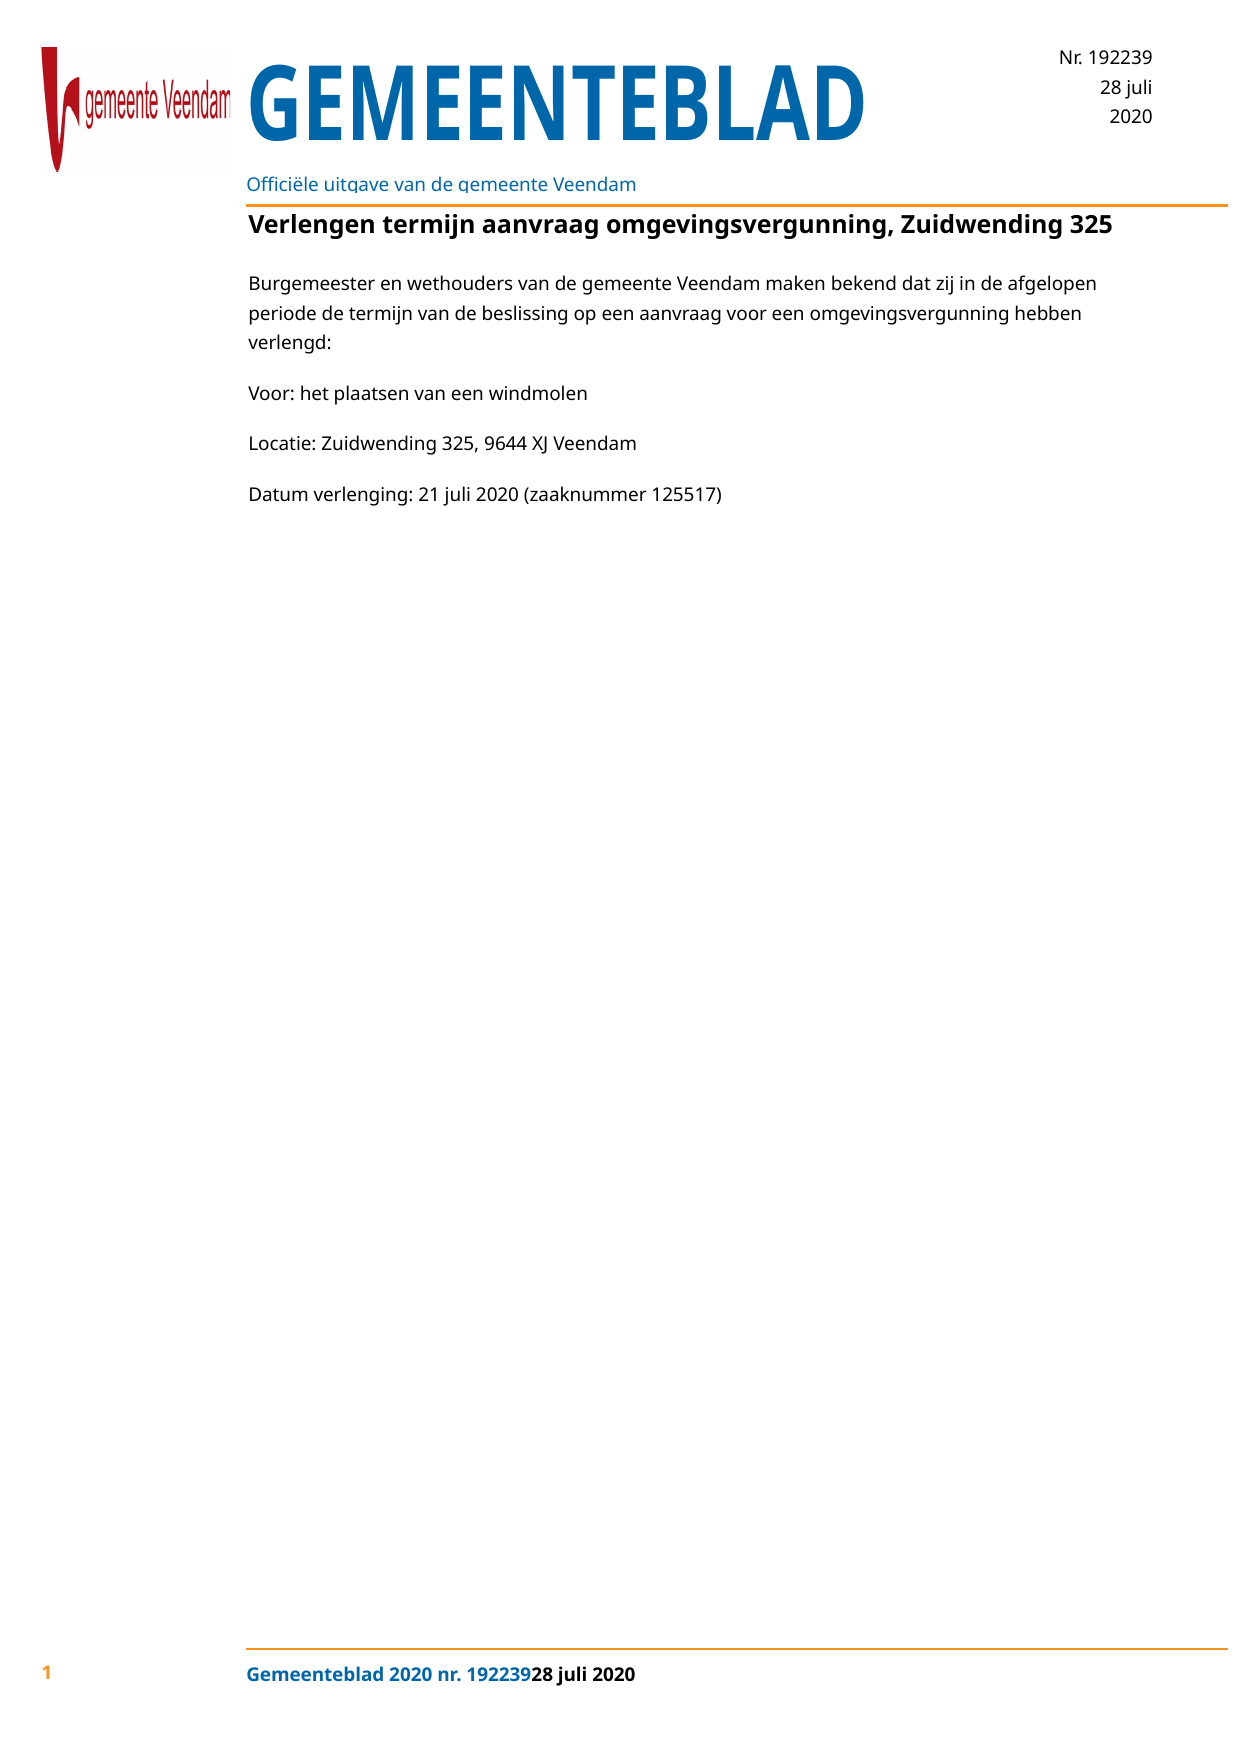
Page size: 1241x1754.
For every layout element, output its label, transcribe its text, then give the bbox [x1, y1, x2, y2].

text Datum verlenging: 21 juli 2020 (zaaknummer 125517) [248, 481, 1152, 506]
text Locatie: Zuidwending 325, 9644 XJ Veendam [248, 430, 1152, 456]
text Burgemeester en wethouders van de gemeente Veendam maken bekend dat zij in de afgelopen periode de termijn van de beslissing op een aanvraag voor een omgevingsvergunning hebben verlengd: [248, 270, 1152, 355]
text Verlengen termijn aanvraag omgevingsvergunning, Zuidwending 325 [248, 207, 1152, 241]
text Voor: het plaatsen van een windmolen [248, 380, 1152, 406]
picture [41, 47, 231, 172]
